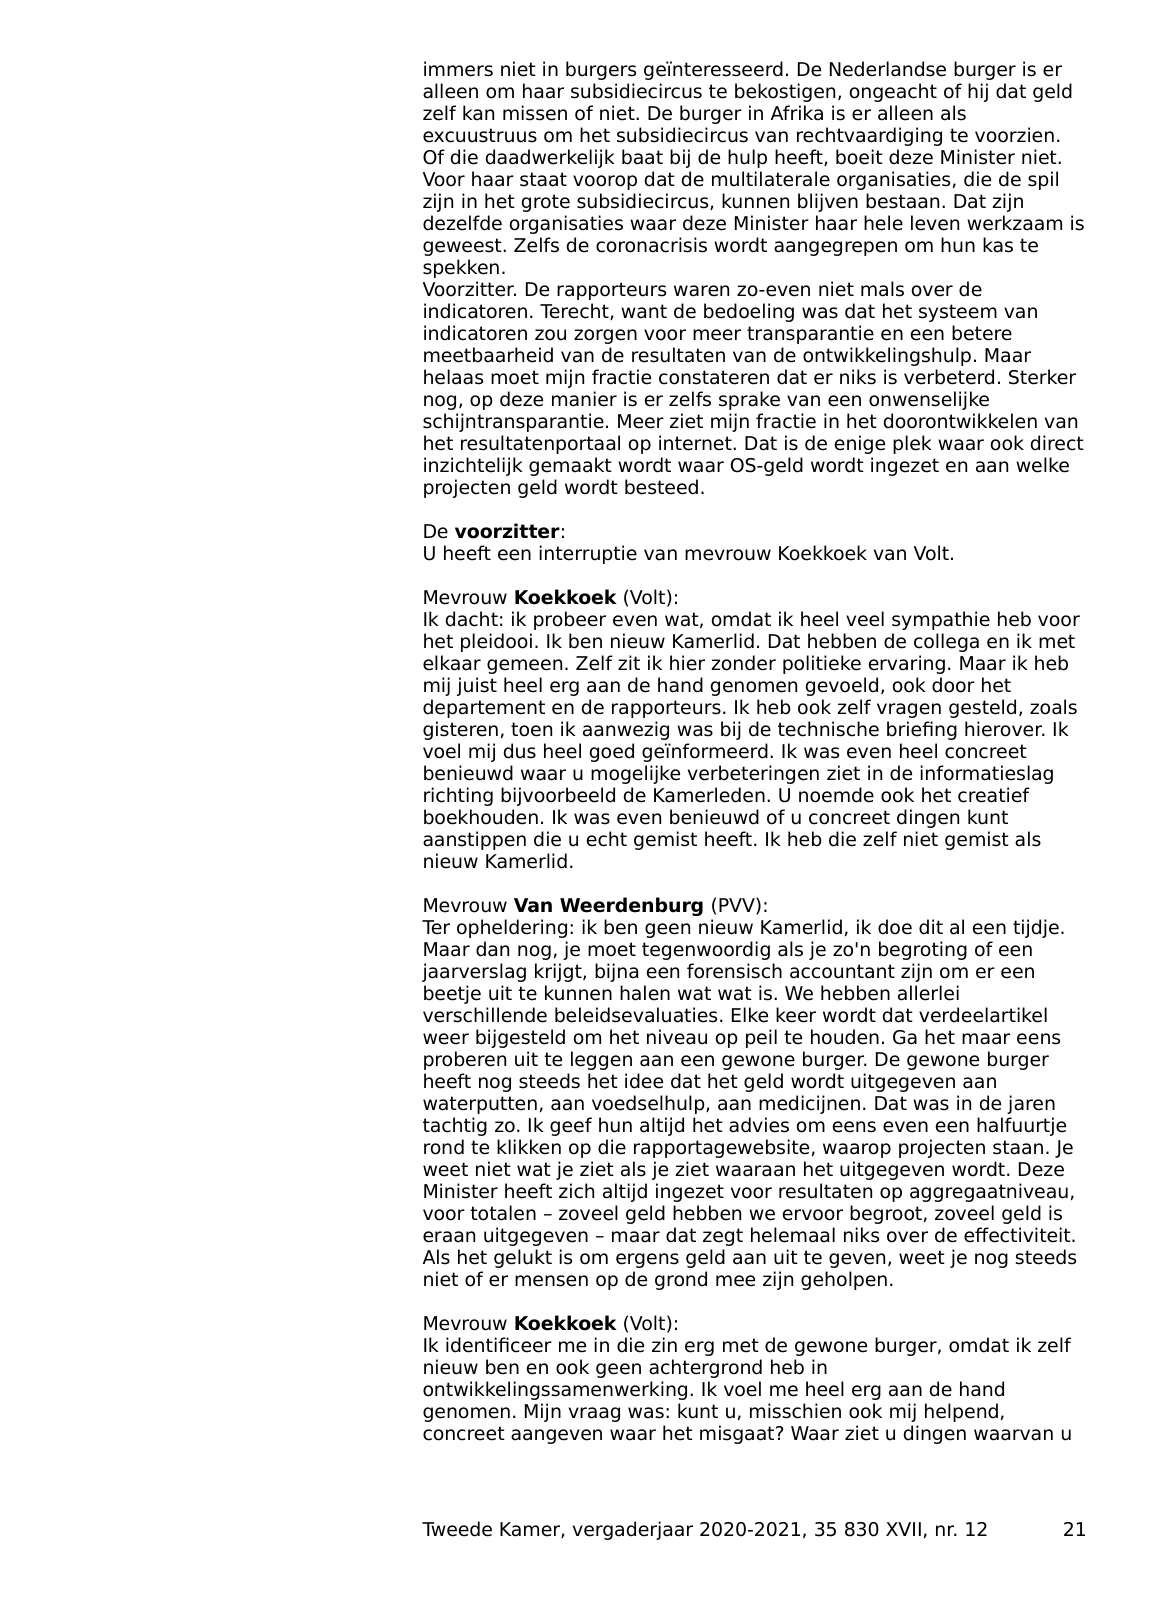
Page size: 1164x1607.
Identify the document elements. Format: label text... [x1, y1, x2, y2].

text U heeft een interruptie van mevrouw Koekkoek van Volt. [422, 543, 1087, 565]
text Voorzitter. De rapporteurs waren zo-even niet mals over de indicatoren. Terecht, want de bedoeling was dat het systeem van indicatoren zou zorgen voor meer transparantie en een betere meetbaarheid van de resultaten van de ontwikkelingshulp. Maar helaas moet mijn fractie constateren dat er niks is verbeterd. Sterker nog, op deze manier is er zelfs sprake van een onwenselijke schijntransparantie. Meer ziet mijn fractie in het doorontwikkelen van het resultatenportaal op internet. Dat is de enige plek waar ook direct inzichtelijk gemaakt wordt waar OS-geld wordt ingezet en aan welke projecten geld wordt besteed. [422, 279, 1087, 499]
text immers niet in burgers geïnteresseerd. De Nederlandse burger is er alleen om haar subsidiecircus te bekostigen, ongeacht of hij dat geld zelf kan missen of niet. De burger in Afrika is er alleen als excuustruus om het subsidiecircus van rechtvaardiging te voorzien. Of die daadwerkelijk baat bij de hulp heeft, boeit deze Minister niet. Voor haar staat voorop dat de multilaterale organisaties, die de spil zijn in het grote subsidiecircus, kunnen blijven bestaan. Dat zijn dezelfde organisaties waar deze Minister haar hele leven werkzaam is geweest. Zelfs de coronacrisis wordt aangegrepen om hun kas te spekken. [422, 59, 1087, 279]
text Ter opheldering: ik ben geen nieuw Kamerlid, ik doe dit al een tijdje. Maar dan nog, je moet tegenwoordig als je zo'n begroting of een jaarverslag krijgt, bijna een forensisch accountant zijn om er een beetje uit te kunnen halen wat wat is. We hebben allerlei verschillende beleidsevaluaties. Elke keer wordt dat verdeelartikel weer bijgesteld om het niveau op peil te houden. Ga het maar eens proberen uit te leggen aan een gewone burger. De gewone burger heeft nog steeds het idee dat het geld wordt uitgegeven aan waterputten, aan voedselhulp, aan medicijnen. Dat was in de jaren tachtig zo. Ik geef hun altijd het advies om eens even een halfuurtje rond te klikken op die rapportagewebsite, waarop projecten staan. Je weet niet wat je ziet als je ziet waaraan het uitgegeven wordt. Deze Minister heeft zich altijd ingezet voor resultaten op aggregaatniveau, voor totalen – zoveel geld hebben we ervoor begroot, zoveel geld is eraan uitgegeven – maar dat zegt helemaal niks over de effectiviteit. Als het gelukt is om ergens geld aan uit te geven, weet je nog steeds niet of er mensen op de grond mee zijn geholpen. [422, 917, 1087, 1291]
text Mevrouw Koekkoek (Volt): [422, 587, 1087, 609]
text Ik identificeer me in die zin erg met de gewone burger, omdat ik zelf nieuw ben en ook geen achtergrond heb in ontwikkelingssamenwerking. Ik voel me heel erg aan de hand genomen. Mijn vraag was: kunt u, misschien ook mij helpend, concreet aangeven waar het misgaat? Waar ziet u dingen waarvan u [422, 1335, 1087, 1444]
text De voorzitter: [422, 521, 1087, 543]
text Mevrouw Koekkoek (Volt): [422, 1313, 1087, 1335]
text Mevrouw Van Weerdenburg (PVV): [422, 895, 1087, 917]
text Ik dacht: ik probeer even wat, omdat ik heel veel sympathie heb voor het pleidooi. Ik ben nieuw Kamerlid. Dat hebben de collega en ik met elkaar gemeen. Zelf zit ik hier zonder politieke ervaring. Maar ik heb mij juist heel erg aan de hand genomen gevoeld, ook door het departement en de rapporteurs. Ik heb ook zelf vragen gesteld, zoals gisteren, toen ik aanwezig was bij de technische briefing hierover. Ik voel mij dus heel goed geïnformeerd. Ik was even heel concreet benieuwd waar u mogelijke verbeteringen ziet in de informatieslag richting bijvoorbeeld de Kamerleden. U noemde ook het creatief boekhouden. Ik was even benieuwd of u concreet dingen kunt aanstippen die u echt gemist heeft. Ik heb die zelf niet gemist als nieuw Kamerlid. [422, 609, 1087, 873]
